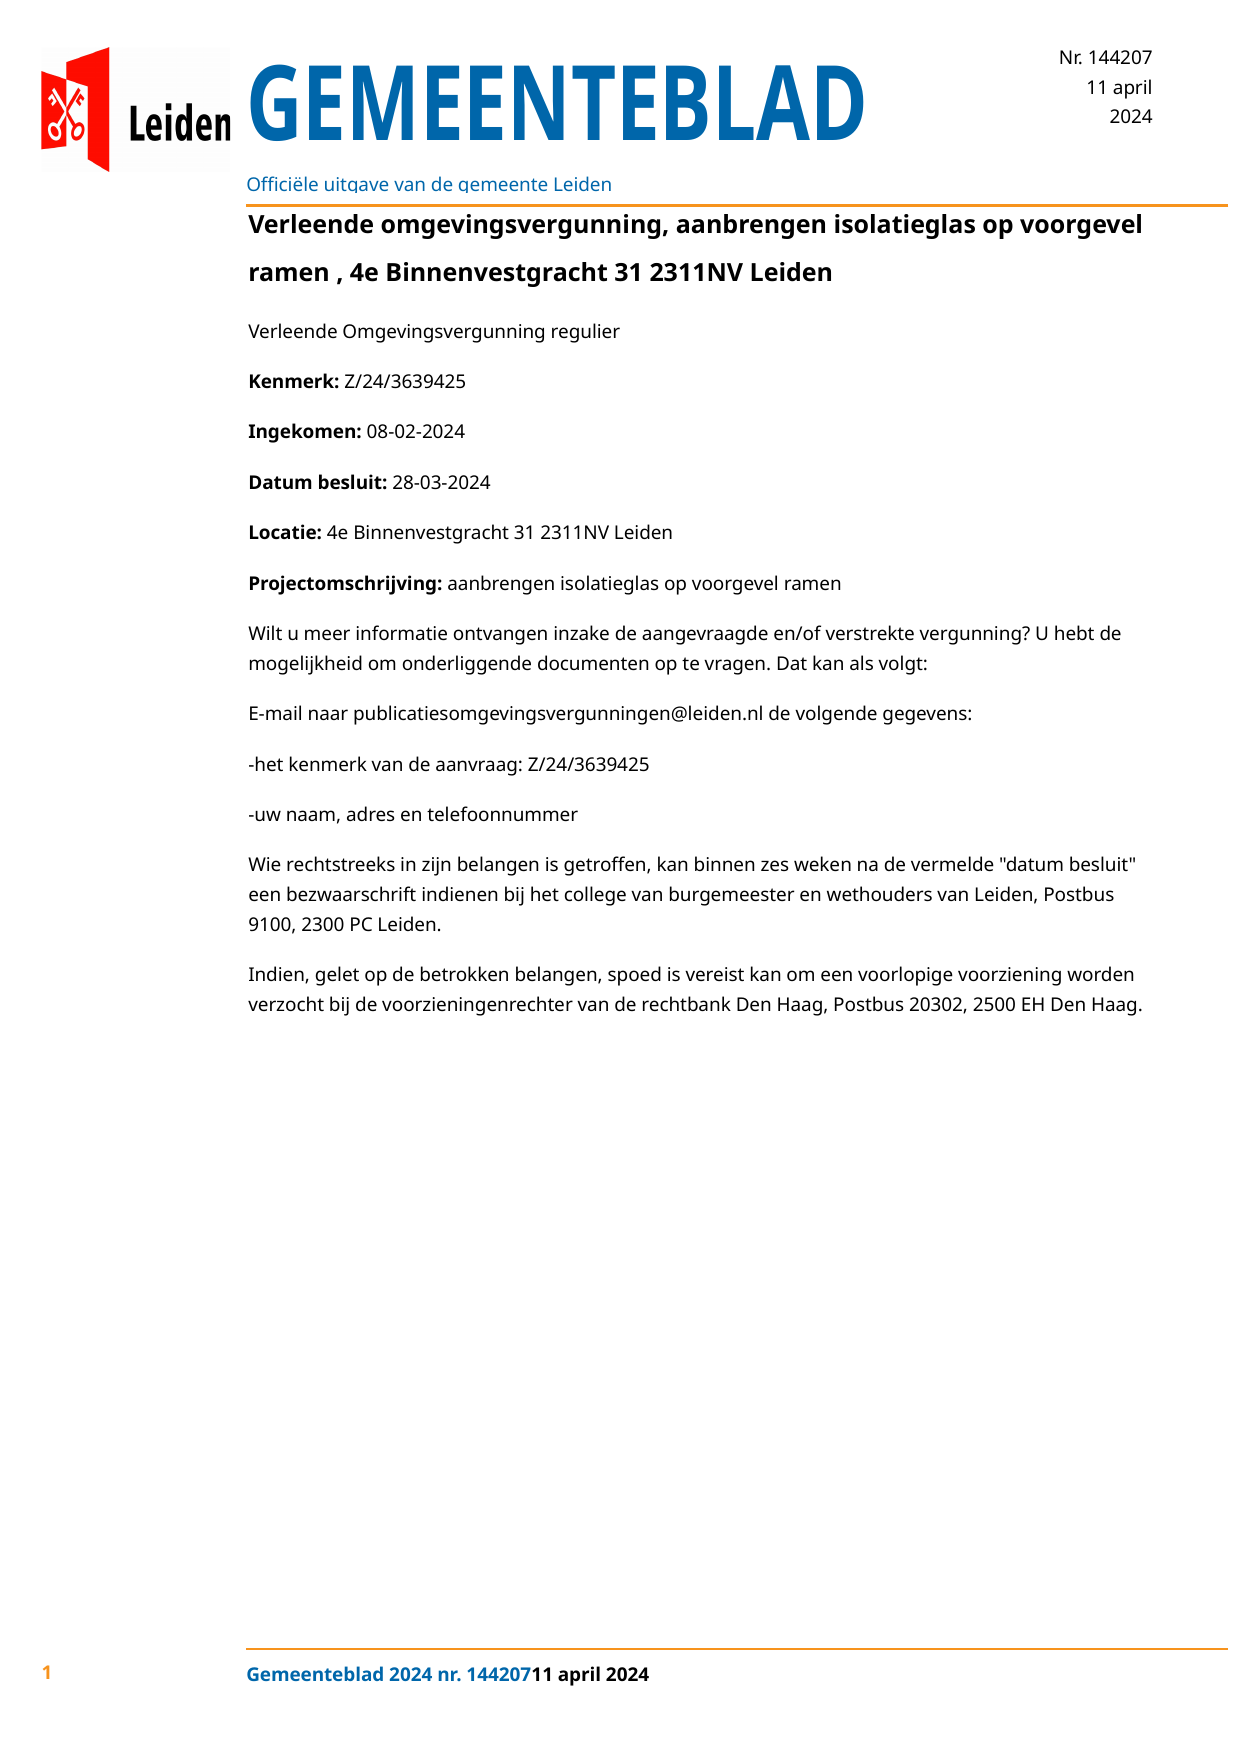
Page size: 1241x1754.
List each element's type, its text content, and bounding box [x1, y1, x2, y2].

picture [41, 47, 231, 172]
text Projectomschrijving: aanbrengen isolatieglas op voorgevel ramen [248, 570, 1152, 596]
text Datum besluit: 28-03-2024 [248, 469, 1152, 495]
text Indien, gelet op de betrokken belangen, spoed is vereist kan om een voorlopige voorziening worden verzocht bij de voorzieningenrechter van de rechtbank Den Haag, Postbus 20302, 2500 EH Den Haag. [248, 961, 1152, 1017]
text Kenmerk: Z/24/3639425 [248, 368, 1152, 394]
text Verleende omgevingsvergunning, aanbrengen isolatieglas op voorgevel ramen , 4e Binnenvestgracht 31 2311NV Leiden [248, 207, 1152, 288]
text -uw naam, adres en telefoonnummer [248, 801, 1152, 827]
text -het kenmerk van de aanvraag: Z/24/3639425 [248, 751, 1152, 777]
text E-mail naar publicatiesomgevingsvergunningen@leiden.nl de volgende gegevens: [248, 700, 1152, 726]
text Wilt u meer informatie ontvangen inzake de aangevraagde en/of verstrekte vergunning? U hebt de mogelijkheid om onderliggende documenten op te vragen. Dat kan als volgt: [248, 620, 1152, 676]
text Wie rechtstreeks in zijn belangen is getroffen, kan binnen zes weken na de vermelde "datum besluit" een bezwaarschrift indienen bij het college van burgemeester en wethouders van Leiden, Postbus 9100, 2300 PC Leiden. [248, 852, 1152, 937]
text Locatie: 4e Binnenvestgracht 31 2311NV Leiden [248, 519, 1152, 545]
text Verleende Omgevingsvergunning regulier [248, 318, 1152, 344]
text Ingekomen: 08-02-2024 [248, 419, 1152, 444]
